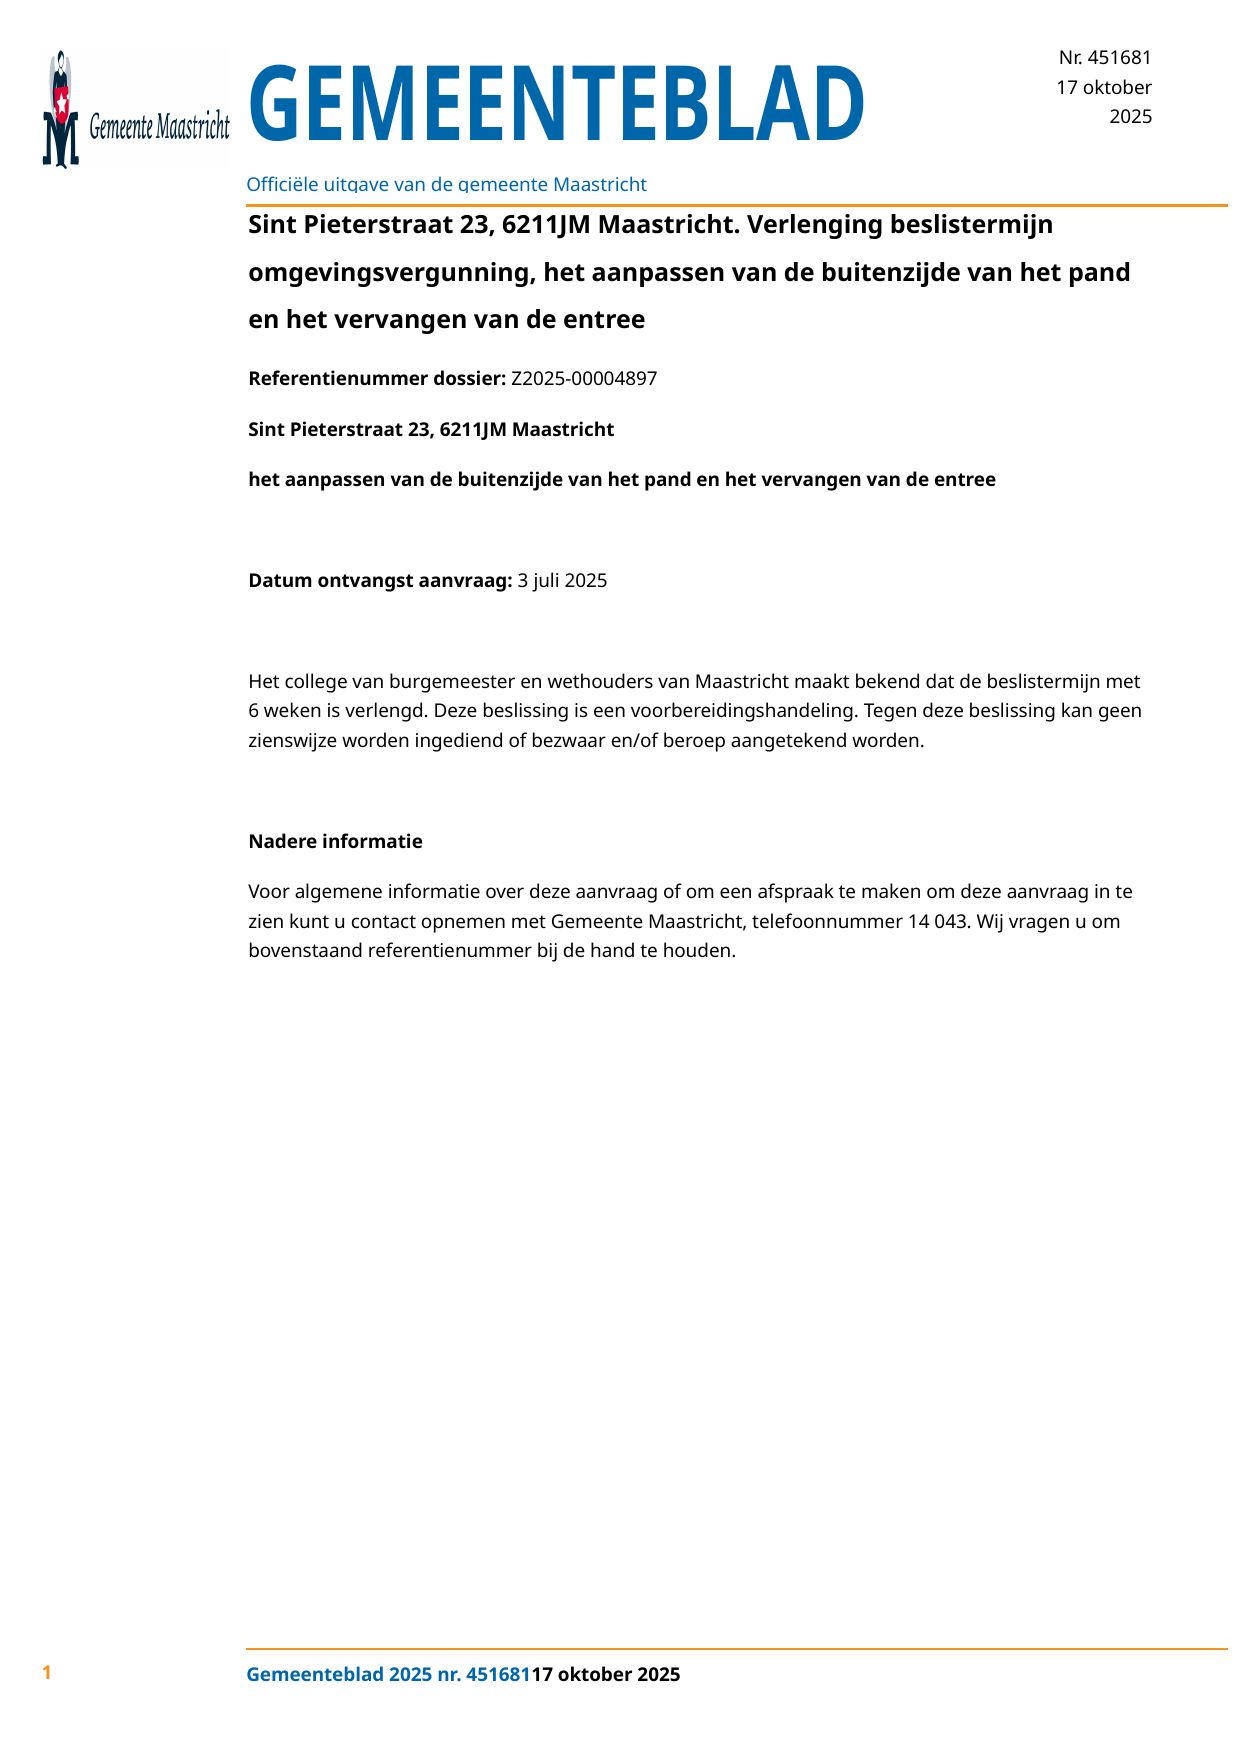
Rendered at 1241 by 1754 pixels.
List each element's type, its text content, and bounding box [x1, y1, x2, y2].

picture [41, 47, 231, 172]
text Sint Pieterstraat 23, 6211JM Maastricht [248, 416, 1152, 442]
text Datum ontvangst aanvraag: 3 juli 2025 [248, 567, 1152, 593]
text Voor algemene informatie over deze aanvraag of om een afspraak te maken om deze aanvraag in te zien kunt u contact opnemen met Gemeente Maastricht, telefoonnummer 14 043. Wij vragen u om bovenstaand referentienummer bij de hand te houden. [248, 878, 1152, 963]
text Referentienummer dossier: Z2025-00004897 [248, 366, 1152, 391]
text het aanpassen van de buitenzijde van het pand en het vervangen van de entree [248, 466, 1152, 492]
text Sint Pieterstraat 23, 6211JM Maastricht. Verlenging beslistermijn omgevingsvergunning, het aanpassen van de buitenzijde van het pand en het vervangen van de entree [248, 207, 1152, 336]
text Het college van burgemeester en wethouders van Maastricht maakt bekend dat de beslistermijn met 6 weken is verlengd. Deze beslissing is een voorbereidingshandeling. Tegen deze beslissing kan geen zienswijze worden ingediend of bezwaar en/of beroep aangetekend worden. [248, 668, 1152, 753]
text Nadere informatie [248, 828, 1152, 854]
